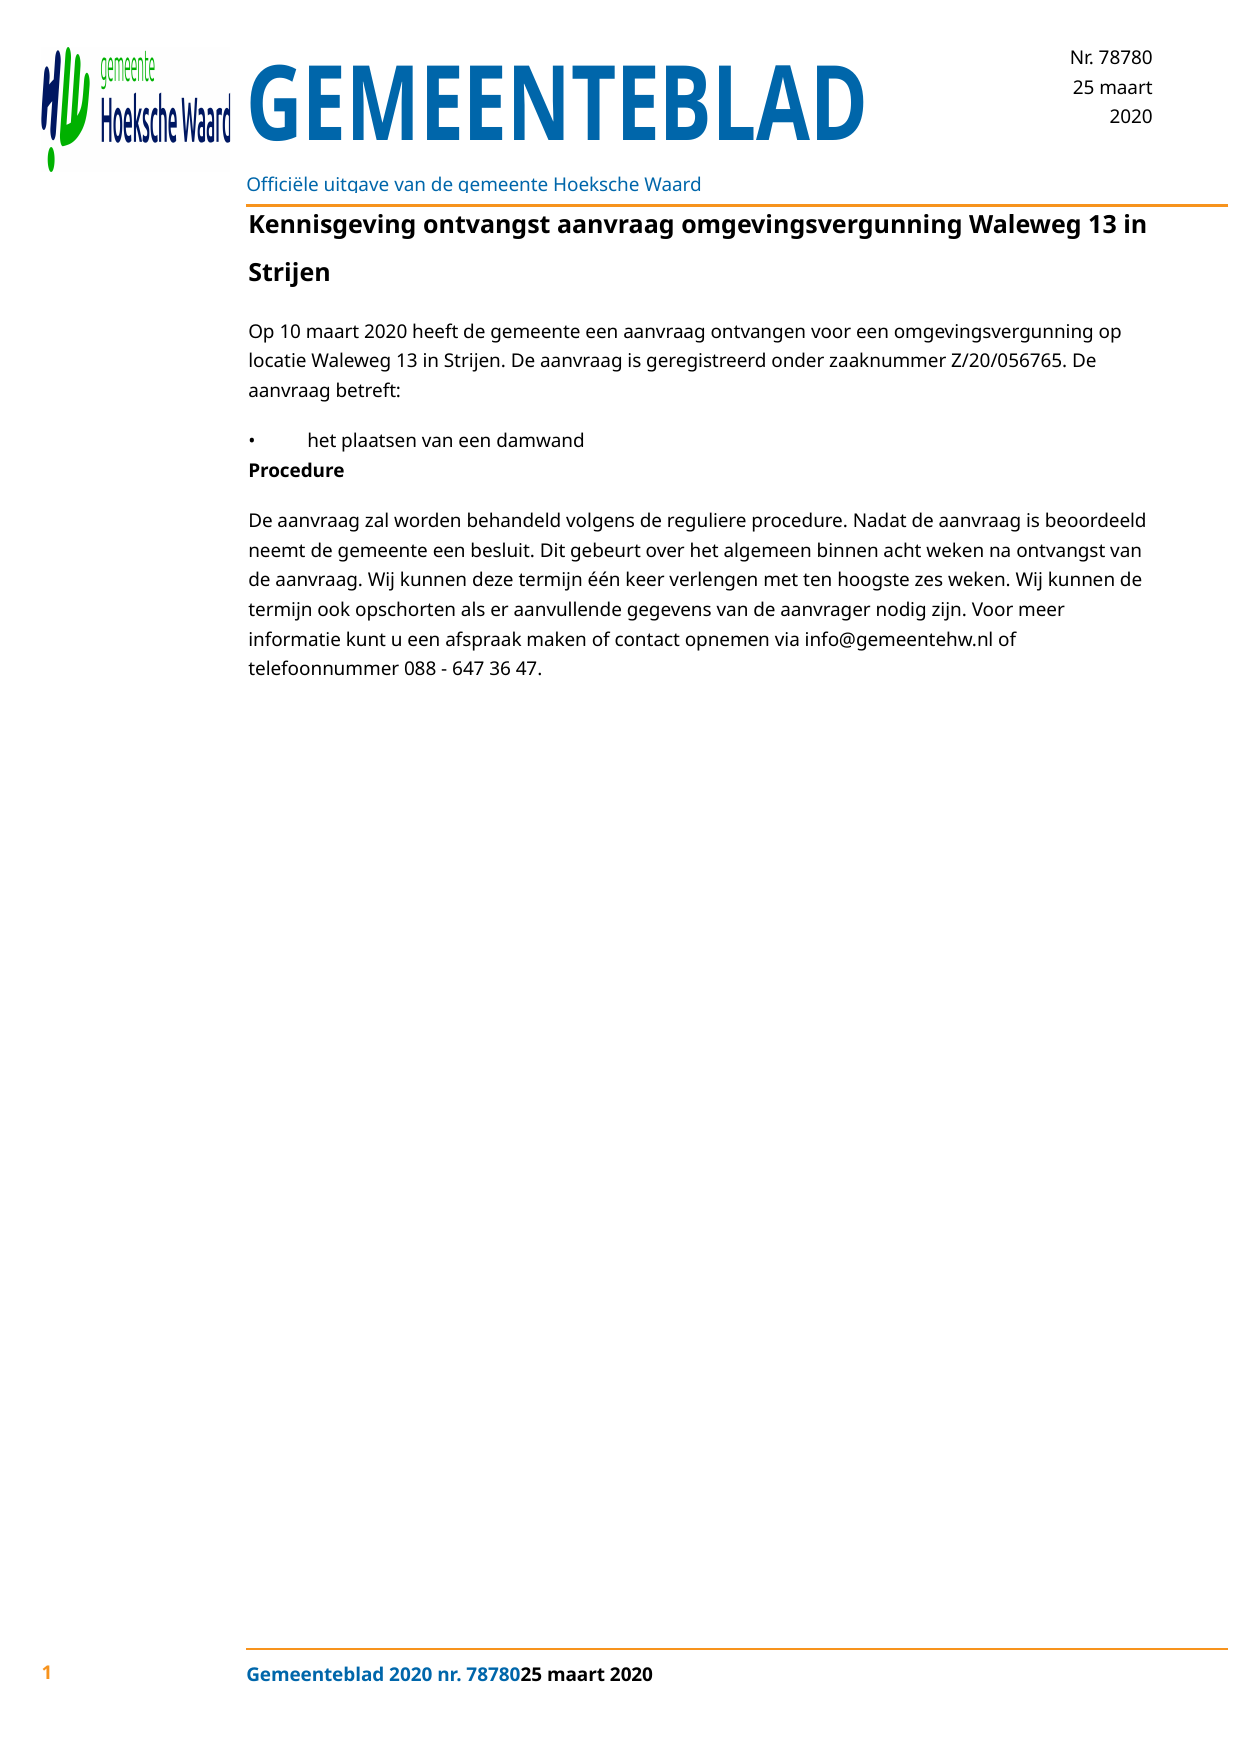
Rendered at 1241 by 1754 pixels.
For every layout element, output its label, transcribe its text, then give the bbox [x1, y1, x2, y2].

picture [41, 47, 231, 172]
text Kennisgeving ontvangst aanvraag omgevingsvergunning Waleweg 13 in Strijen [248, 207, 1152, 288]
list het plaatsen van een damwand [248, 427, 1152, 453]
text De aanvraag zal worden behandeld volgens de reguliere procedure. Nadat de aanvraag is beoordeeld neemt de gemeente een besluit. Dit gebeurt over het algemeen binnen acht weken na ontvangst van de aanvraag. Wij kunnen deze termijn één keer verlengen met ten hoogste zes weken. Wij kunnen de termijn ook opschorten als er aanvullende gegevens van de aanvrager nodig zijn. Voor meer informatie kunt u een afspraak maken of contact opnemen via info@gemeentehw.nl of telefoonnummer 088 - 647 36 47. [248, 507, 1152, 681]
text Op 10 maart 2020 heeft de gemeente een aanvraag ontvangen voor een omgevingsvergunning op locatie Waleweg 13 in Strijen. De aanvraag is geregistreerd onder zaaknummer Z/20/056765. De aanvraag betreft: [248, 318, 1152, 403]
text Procedure [248, 457, 1152, 483]
